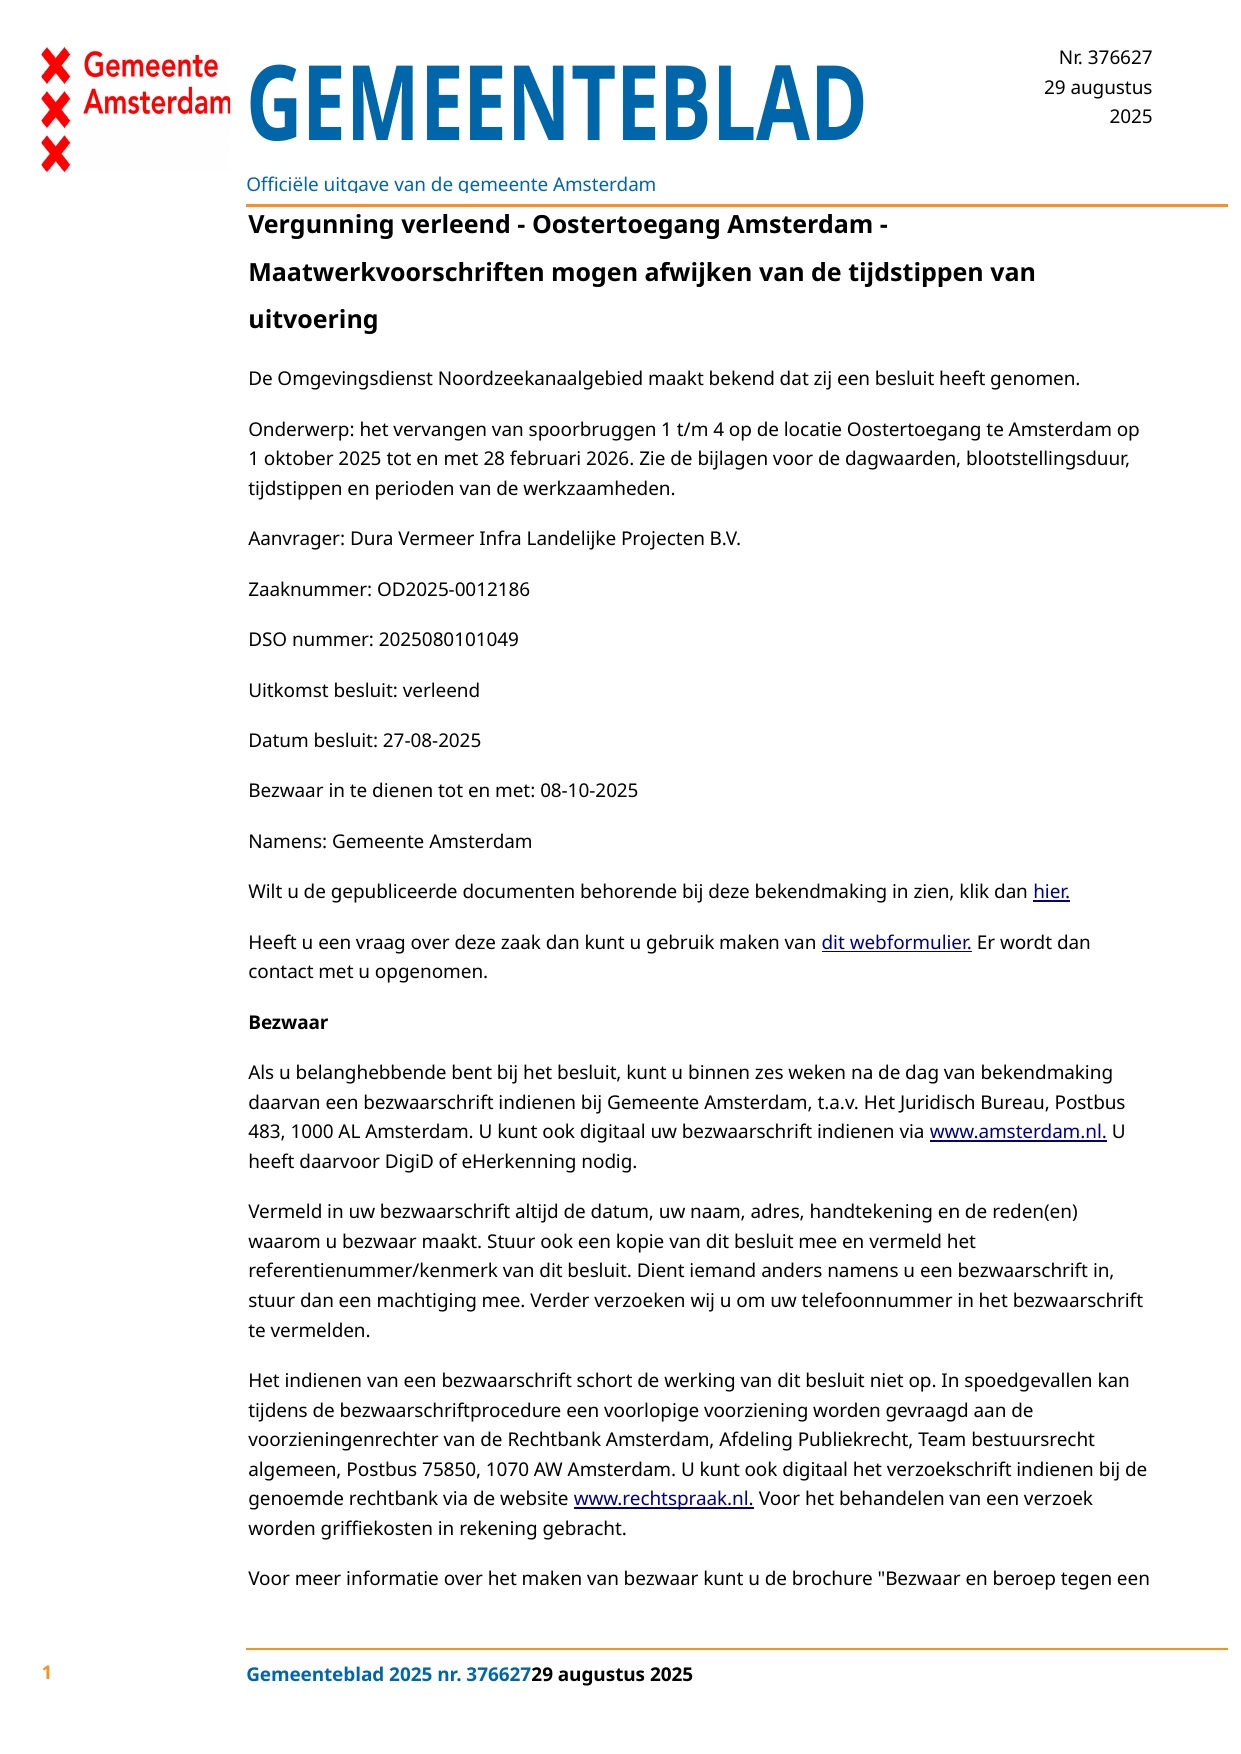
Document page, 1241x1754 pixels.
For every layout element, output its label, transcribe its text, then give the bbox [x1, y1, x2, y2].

text Uitkomst besluit: verleend [248, 677, 1152, 702]
text De Omgevingsdienst Noordzeekanaalgebied maakt bekend dat zij een besluit heeft genomen. [248, 366, 1152, 391]
text Aanvrager: Dura Vermeer Infra Landelijke Projecten B.V. [248, 526, 1152, 551]
text Bezwaar [248, 1009, 1152, 1034]
text Datum besluit: 27-08-2025 [248, 727, 1152, 753]
picture [41, 47, 231, 172]
text Namens: Gemeente Amsterdam [248, 828, 1152, 854]
text Zaaknummer: OD2025-0012186 [248, 576, 1152, 602]
text Vermeld in uw bezwaarschrift altijd de datum, uw naam, adres, handtekening en de reden(en) waarom u bezwaar maakt. Stuur ook een kopie van dit besluit mee en vermeld het referentienummer/kenmerk van dit besluit. Dient iemand anders namens u een bezwaarschrift in, stuur dan een machtiging mee. Verder verzoeken wij u om uw telefoonnummer in het bezwaarschrift te vermelden. [248, 1198, 1152, 1342]
text Onderwerp: het vervangen van spoorbruggen 1 t/m 4 op de locatie Oostertoegang te Amsterdam op 1 oktober 2025 tot en met 28 februari 2026. Zie de bijlagen voor de dagwaarden, blootstellingsduur, tijdstippen en perioden van de werkzaamheden. [248, 416, 1152, 501]
text Het indienen van een bezwaarschrift schort de werking van dit besluit niet op. In spoedgevallen kan tijdens de bezwaarschriftprocedure een voorlopige voorziening worden gevraagd aan de voorzieningenrechter van de Rechtbank Amsterdam, Afdeling Publiekrecht, Team bestuursrecht algemeen, Postbus 75850, 1070 AW Amsterdam. U kunt ook digitaal het verzoekschrift indienen bij de genoemde rechtbank via de website www.rechtspraak.nl. Voor het behandelen van een verzoek worden griffiekosten in rekening gebracht. [248, 1367, 1152, 1541]
text Vergunning verleend - Oostertoegang Amsterdam - Maatwerkvoorschriften mogen afwijken van de tijdstippen van uitvoering [248, 207, 1152, 336]
text Bezwaar in te dienen tot en met: 08-10-2025 [248, 778, 1152, 803]
text Heeft u een vraag over deze zaak dan kunt u gebruik maken van dit webformulier. Er wordt dan contact met u opgenomen. [248, 929, 1152, 984]
text Wilt u de gepubliceerde documenten behorende bij deze bekendmaking in zien, klik dan hier. [248, 878, 1152, 904]
text DSO nummer: 2025080101049 [248, 626, 1152, 652]
text Voor meer informatie over het maken van bezwaar kunt u de brochure "Bezwaar en beroep tegen een [248, 1566, 1152, 1591]
text Als u belanghebbende bent bij het besluit, kunt u binnen zes weken na de dag van bekendmaking daarvan een bezwaarschrift indienen bij Gemeente Amsterdam, t.a.v. Het Juridisch Bureau, Postbus 483, 1000 AL Amsterdam. U kunt ook digitaal uw bezwaarschrift indienen via www.amsterdam.nl. U heeft daarvoor DigiD of eHerkenning nodig. [248, 1059, 1152, 1174]
